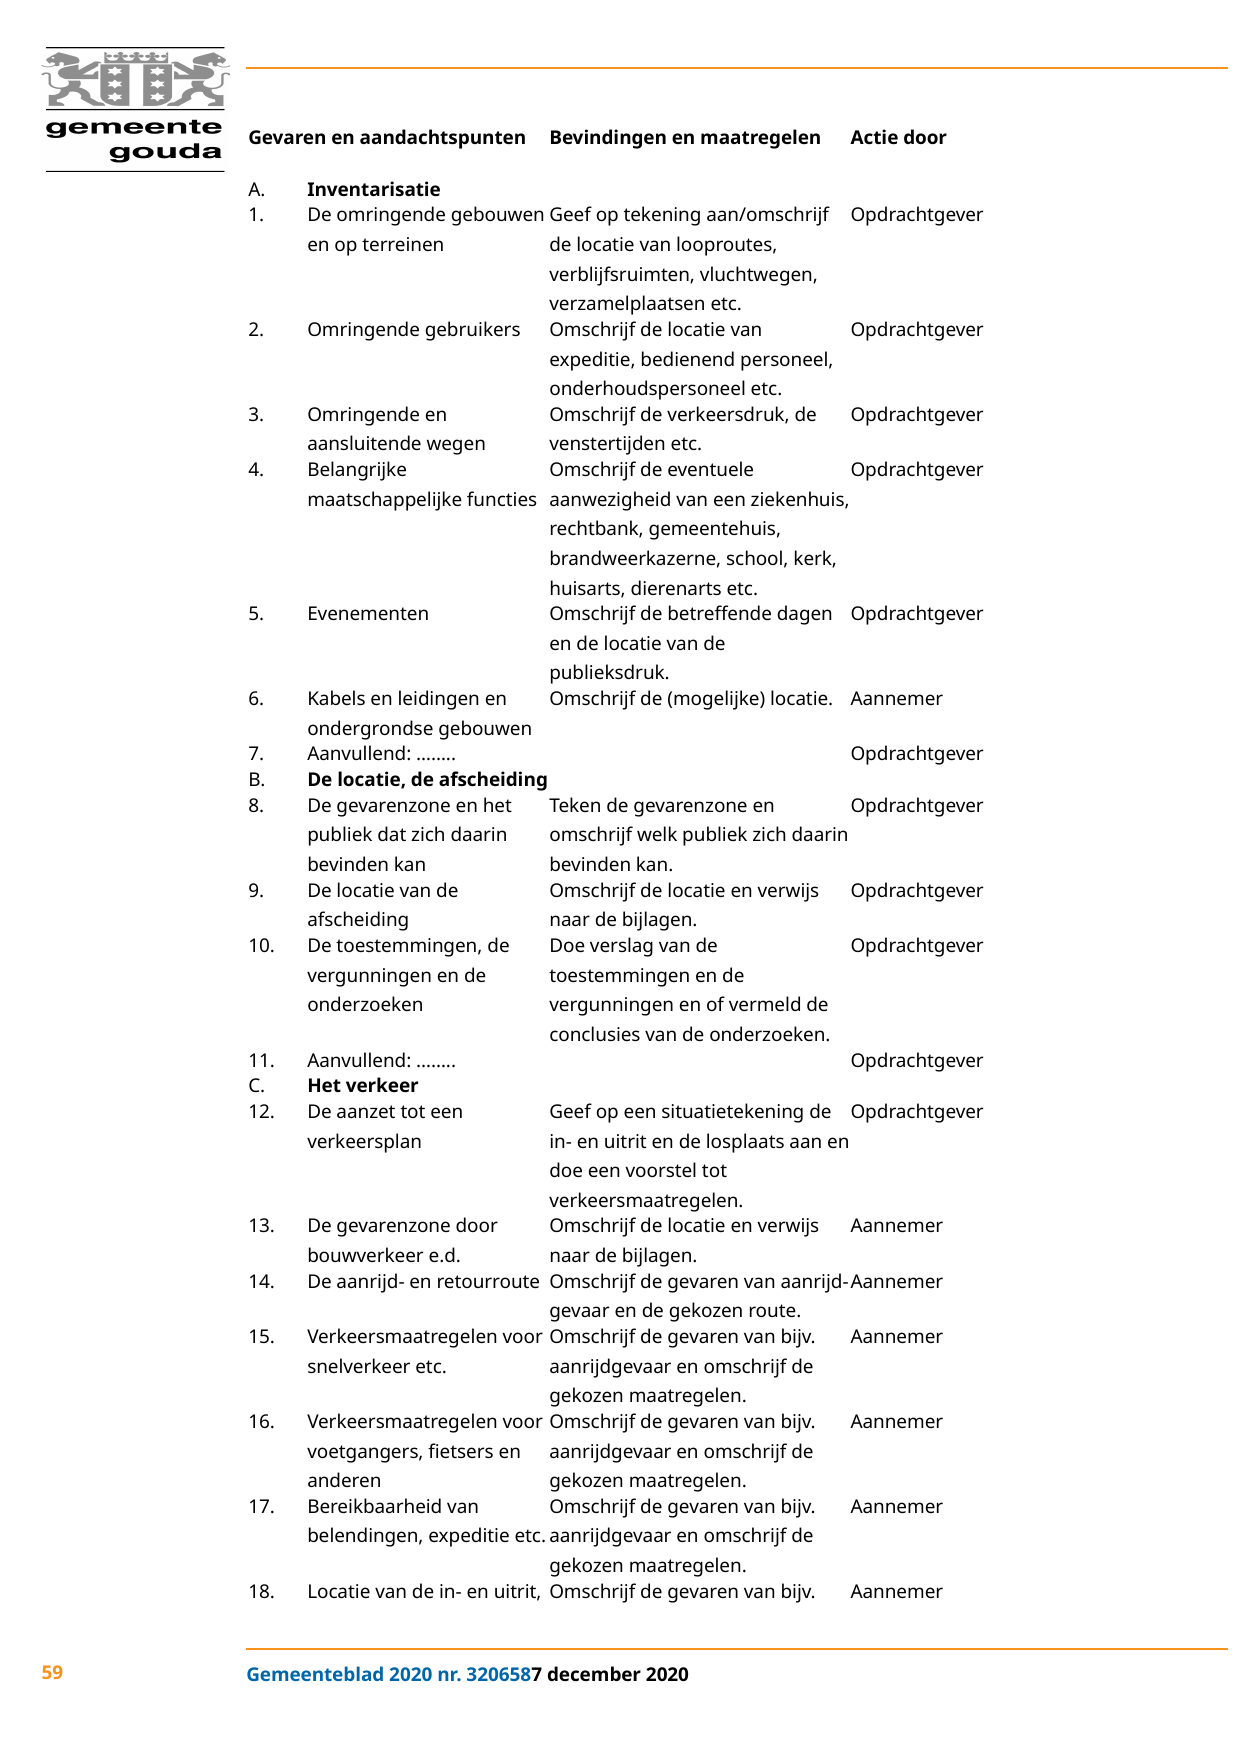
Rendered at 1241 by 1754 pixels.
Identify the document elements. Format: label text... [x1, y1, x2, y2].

table_cell Belangrijke maatschappelijke functies [248, 456, 549, 600]
table_cell Omschrijf de betreffende dagen en de locatie van de publieksdruk. [549, 600, 850, 685]
table_cell [850, 1073, 1152, 1098]
table_cell Omschrijf de gevaren van bijv. aanrijdgevaar en omschrijf de gekozen maatregelen. [549, 1408, 850, 1493]
table_cell Het verkeer [248, 1073, 549, 1098]
table_cell [549, 741, 850, 766]
table_cell Omschrijf de gevaren van bijv. aanrijdgevaar en omschrijf de gekozen maatregelen. [549, 1493, 850, 1578]
table_cell Verkeersmaatregelen voor snelverkeer etc. [248, 1323, 549, 1408]
table_cell Omschrijf de locatie en verwijs naar de bijlagen. [549, 1213, 850, 1268]
table_cell Aannemer [850, 1268, 1152, 1323]
table_cell Omschrijf de eventuele aanwezigheid van een ziekenhuis, rechtbank, gemeentehuis, brandweerkazerne, school, kerk, huisarts, dierenarts etc. [549, 456, 850, 600]
table_cell Omschrijf de verkeersdruk, de venstertijden etc. [549, 401, 850, 456]
table_cell Aannemer [850, 1323, 1152, 1408]
table_cell De toestemmingen, de vergunningen en de onderzoeken [248, 932, 549, 1047]
table_cell De locatie, de afscheiding [248, 766, 549, 792]
table_cell Aanvullend: …….. [248, 741, 549, 766]
table_cell [549, 766, 850, 792]
table_cell Opdrachtgever [850, 741, 1152, 766]
table_cell Opdrachtgever [850, 202, 1152, 316]
table_cell Verkeersmaatregelen voor voetgangers, fietsers en anderen [248, 1408, 549, 1493]
table_cell [549, 150, 850, 176]
table_cell [549, 1047, 850, 1072]
table_header Bevindingen en maatregelen [549, 125, 850, 150]
table_cell De aanzet tot een verkeersplan [248, 1098, 549, 1213]
table_cell [549, 1073, 850, 1098]
table_cell Omschrijf de (mogelijke) locatie. [549, 685, 850, 741]
table_cell Omschrijf de locatie van expeditie, bedienend personeel, onderhoudspersoneel etc. [549, 316, 850, 401]
table_cell Inventarisatie [248, 176, 549, 202]
table_cell Geef op tekening aan/omschrijf de locatie van looproutes, verblijfsruimten, vluchtwegen, verzamelplaatsen etc. [549, 202, 850, 316]
table_cell Teken de gevarenzone en omschrijf welk publiek zich daarin bevinden kan. [549, 792, 850, 877]
table_cell Aannemer [850, 1408, 1152, 1493]
table_cell Opdrachtgever [850, 1047, 1152, 1072]
table_cell Opdrachtgever [850, 1098, 1152, 1213]
table_cell Geef op een situatietekening de in- en uitrit en de losplaats aan en doe een voorstel tot verkeersmaatregelen. [549, 1098, 850, 1213]
table_cell Aanvullend: …….. [248, 1047, 549, 1072]
table_cell Opdrachtgever [850, 792, 1152, 877]
table_cell Opdrachtgever [850, 600, 1152, 685]
table_cell [850, 766, 1152, 792]
table_cell Omschrijf de gevaren van bijv. [549, 1578, 850, 1604]
table_cell De omringende gebouwen en op terreinen [248, 202, 549, 316]
table_cell De locatie van de afscheiding [248, 877, 549, 932]
table_cell [549, 176, 850, 202]
table_cell Locatie van de in- en uitrit, [248, 1578, 549, 1604]
table_cell Omschrijf de gevaren van bijv. aanrijdgevaar en omschrijf de gekozen maatregelen. [549, 1323, 850, 1408]
table_cell [850, 176, 1152, 202]
table_header Actie door [850, 125, 1152, 150]
table_cell De aanrijd- en retourroute [248, 1268, 549, 1323]
table_cell Aannemer [850, 1213, 1152, 1268]
table_cell Omringende gebruikers [248, 316, 549, 401]
table_cell Aannemer [850, 1493, 1152, 1578]
table_cell Opdrachtgever [850, 401, 1152, 456]
table_cell De gevarenzone en het publiek dat zich daarin bevinden kan [248, 792, 549, 877]
table_cell Kabels en leidingen en ondergrondse gebouwen [248, 685, 549, 741]
table_cell Opdrachtgever [850, 932, 1152, 1047]
table_cell De gevarenzone door bouwverkeer e.d. [248, 1213, 549, 1268]
table_cell Omschrijf de locatie en verwijs naar de bijlagen. [549, 877, 850, 932]
picture [41, 47, 231, 172]
table_cell Bereikbaarheid van belendingen, expeditie etc. [248, 1493, 549, 1578]
table_cell Opdrachtgever [850, 456, 1152, 600]
table_cell Aannemer [850, 685, 1152, 741]
table_cell [248, 150, 549, 176]
table_cell Opdrachtgever [850, 877, 1152, 932]
table_cell Omschrijf de gevaren van aanrijd-gevaar en de gekozen route. [549, 1268, 850, 1323]
table_cell Aannemer [850, 1578, 1152, 1604]
table_header Gevaren en aandachtspunten [248, 125, 549, 150]
table_cell [850, 150, 1152, 176]
table_cell Opdrachtgever [850, 316, 1152, 401]
table_cell Evenementen [248, 600, 549, 685]
table_cell Omringende en aansluitende wegen [248, 401, 549, 456]
table_cell Doe verslag van de toestemmingen en de vergunningen en of vermeld de conclusies van de onderzoeken. [549, 932, 850, 1047]
